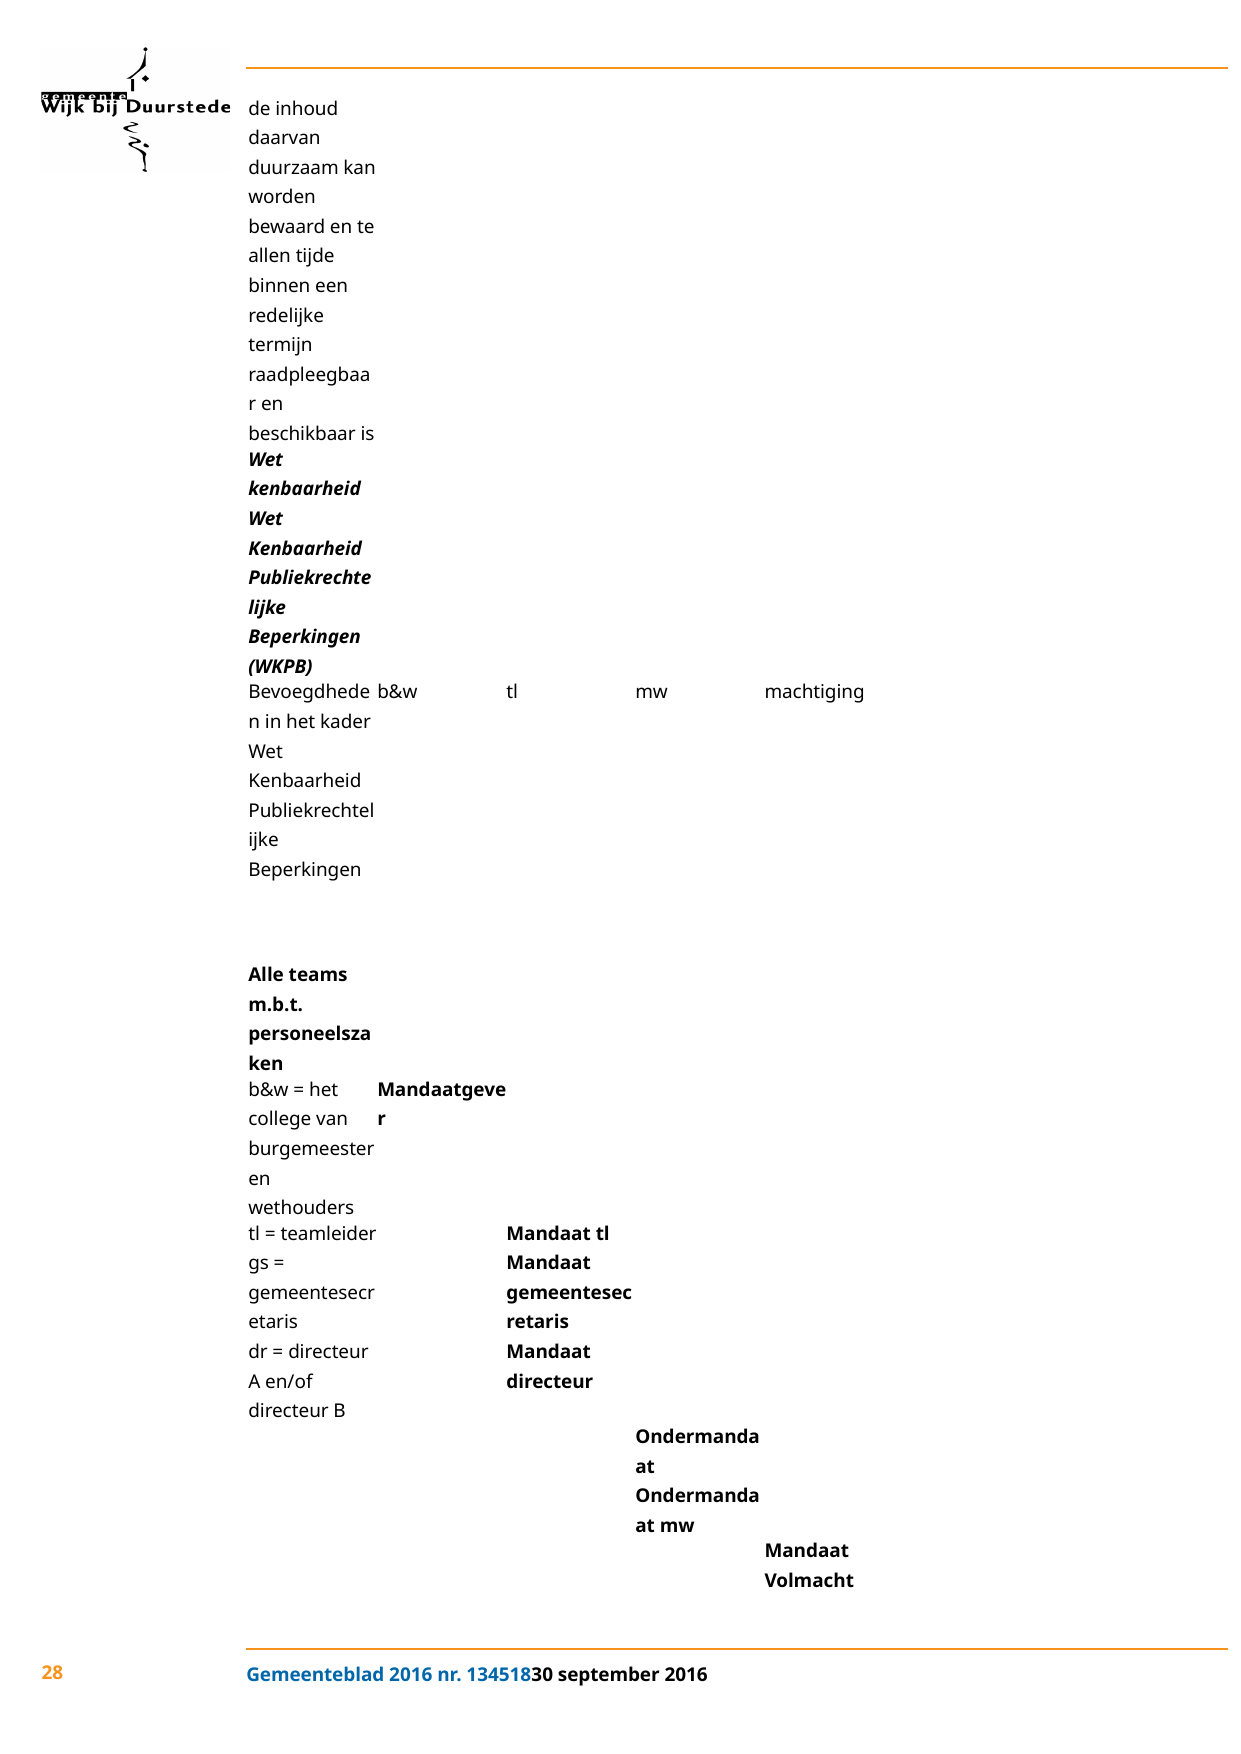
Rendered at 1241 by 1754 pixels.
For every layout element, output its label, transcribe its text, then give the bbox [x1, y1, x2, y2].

table_cell [894, 95, 1022, 446]
table_cell [635, 1220, 764, 1423]
table_cell [377, 1220, 506, 1423]
table_cell [635, 446, 764, 679]
table_cell [248, 1538, 377, 1593]
table_cell Ondermandaat Ondermandaat mw [635, 1423, 764, 1538]
table_cell mw [635, 679, 764, 882]
table_cell [248, 1423, 377, 1538]
table_cell [635, 882, 764, 908]
table_cell [506, 95, 635, 446]
table_cell [764, 1423, 893, 1538]
table_cell b&w [377, 679, 506, 882]
table_cell [506, 446, 635, 679]
table_cell [377, 882, 506, 908]
table_cell [635, 1538, 764, 1593]
table_cell [506, 1423, 635, 1538]
table_cell tl [506, 679, 635, 882]
table_cell de inhoud daarvan duurzaam kan worden bewaard en te allen tijde binnen een redelijke termijn raadpleegbaar en beschikbaar is [248, 95, 377, 446]
table_cell [894, 1538, 1022, 1593]
table_cell Mandaat Volmacht [764, 1538, 893, 1593]
table_cell [377, 1423, 506, 1538]
table_cell [506, 1538, 635, 1593]
picture [41, 47, 231, 172]
table_cell [635, 95, 764, 446]
table_header Alle teams m.b.t. personeelszaken [248, 961, 377, 1076]
table_cell [377, 1538, 506, 1593]
table_cell [506, 882, 635, 908]
table_cell tl = teamleider gs = gemeentesecretaris dr = directeur A en/of directeur B [248, 1220, 377, 1423]
table_cell [894, 446, 1022, 679]
table_cell [764, 95, 893, 446]
table_cell [1023, 882, 1152, 908]
table_cell [764, 446, 893, 679]
table_cell [248, 882, 377, 908]
table_cell [377, 95, 506, 446]
table_cell [894, 882, 1022, 908]
table_cell Mandaat tl Mandaat gemeentesecretaris Mandaat directeur [506, 1220, 635, 1423]
table_cell [377, 446, 506, 679]
table_cell [764, 882, 893, 908]
table_cell [894, 679, 1022, 882]
table_cell Mandaatgever [377, 1076, 506, 1220]
table_cell machtiging [764, 679, 893, 882]
table_cell b&w = het college van burgemeester en wethouders [248, 1076, 377, 1220]
table_cell Bevoegdheden in het kader Wet Kenbaarheid Publiekrechtelijke Beperkingen [248, 679, 377, 882]
table_header [377, 961, 506, 1076]
table_cell [506, 1076, 635, 1220]
table_cell Wet kenbaarheid Wet Kenbaarheid Publiekrechtelijke Beperkingen (WKPB) [248, 446, 377, 679]
